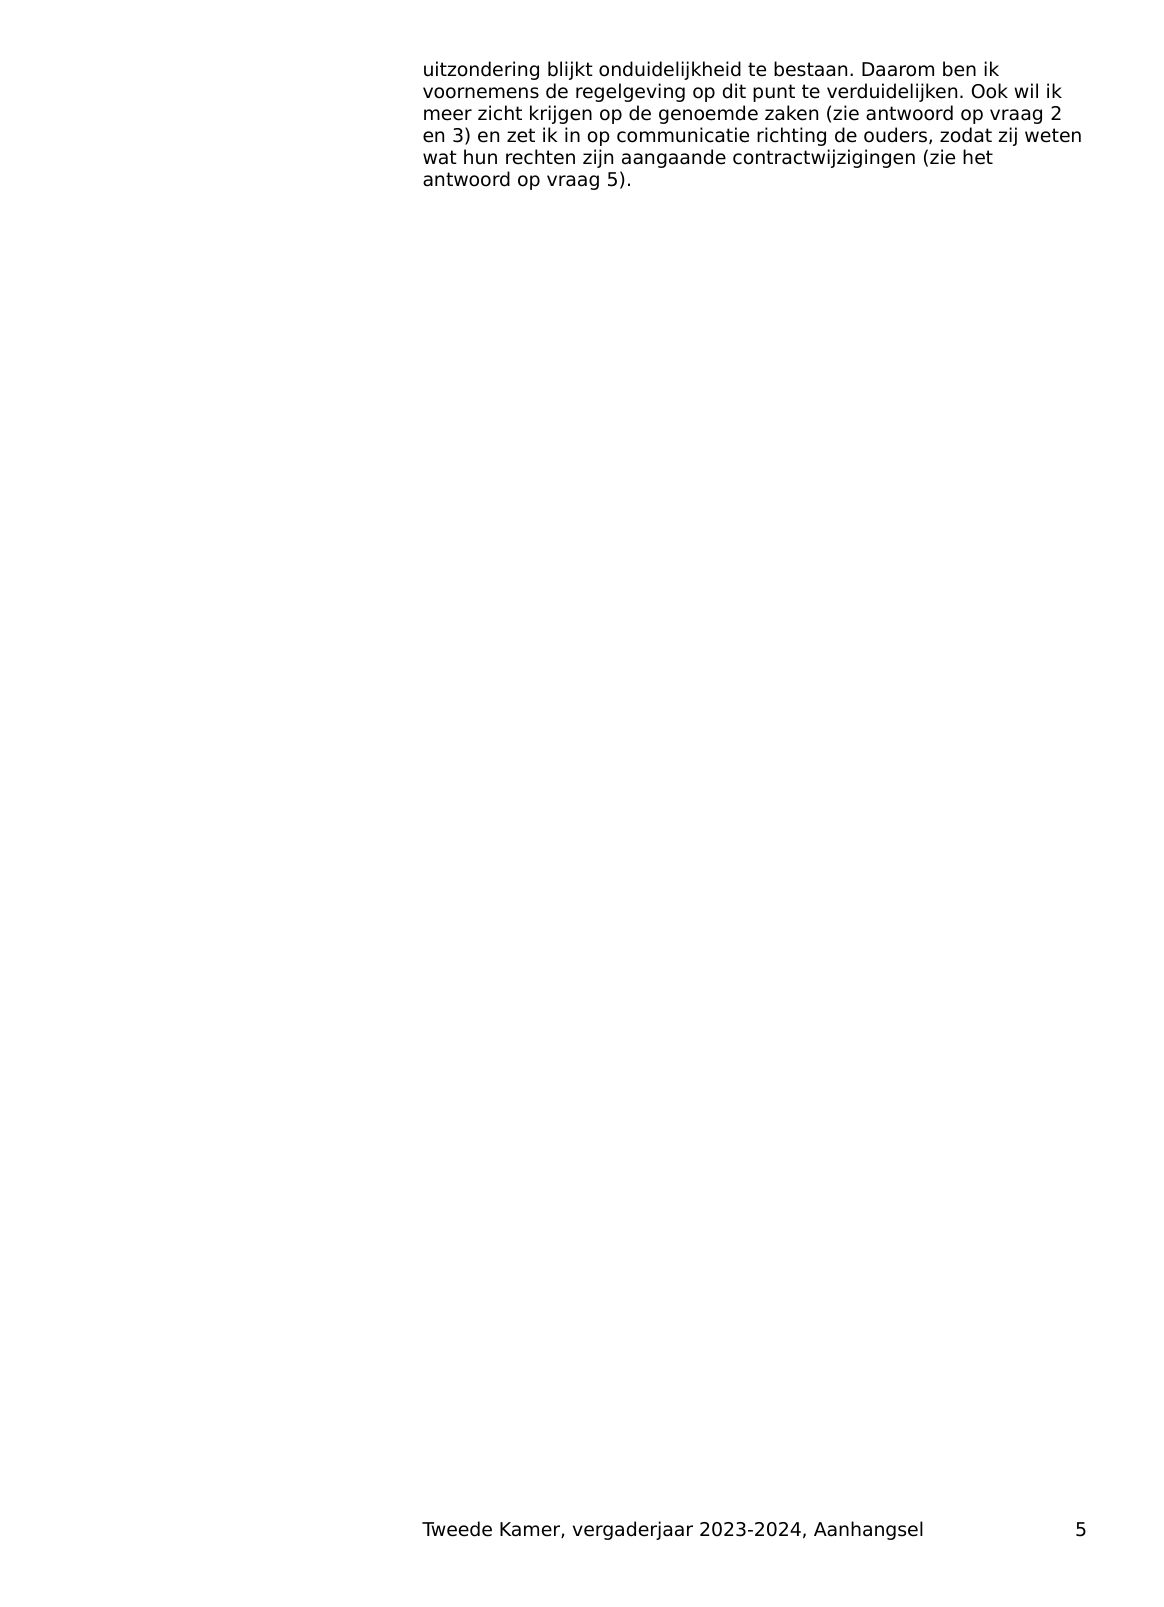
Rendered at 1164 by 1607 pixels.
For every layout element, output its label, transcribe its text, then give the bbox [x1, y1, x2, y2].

text uitzondering blijkt onduidelijkheid te bestaan. Daarom ben ik voornemens de regelgeving op dit punt te verduidelijken. Ook wil ik meer zicht krijgen op de genoemde zaken (zie antwoord op vraag 2 en 3) en zet ik in op communicatie richting de ouders, zodat zij weten wat hun rechten zijn aangaande contractwijzigingen (zie het antwoord op vraag 5). [422, 59, 1087, 191]
